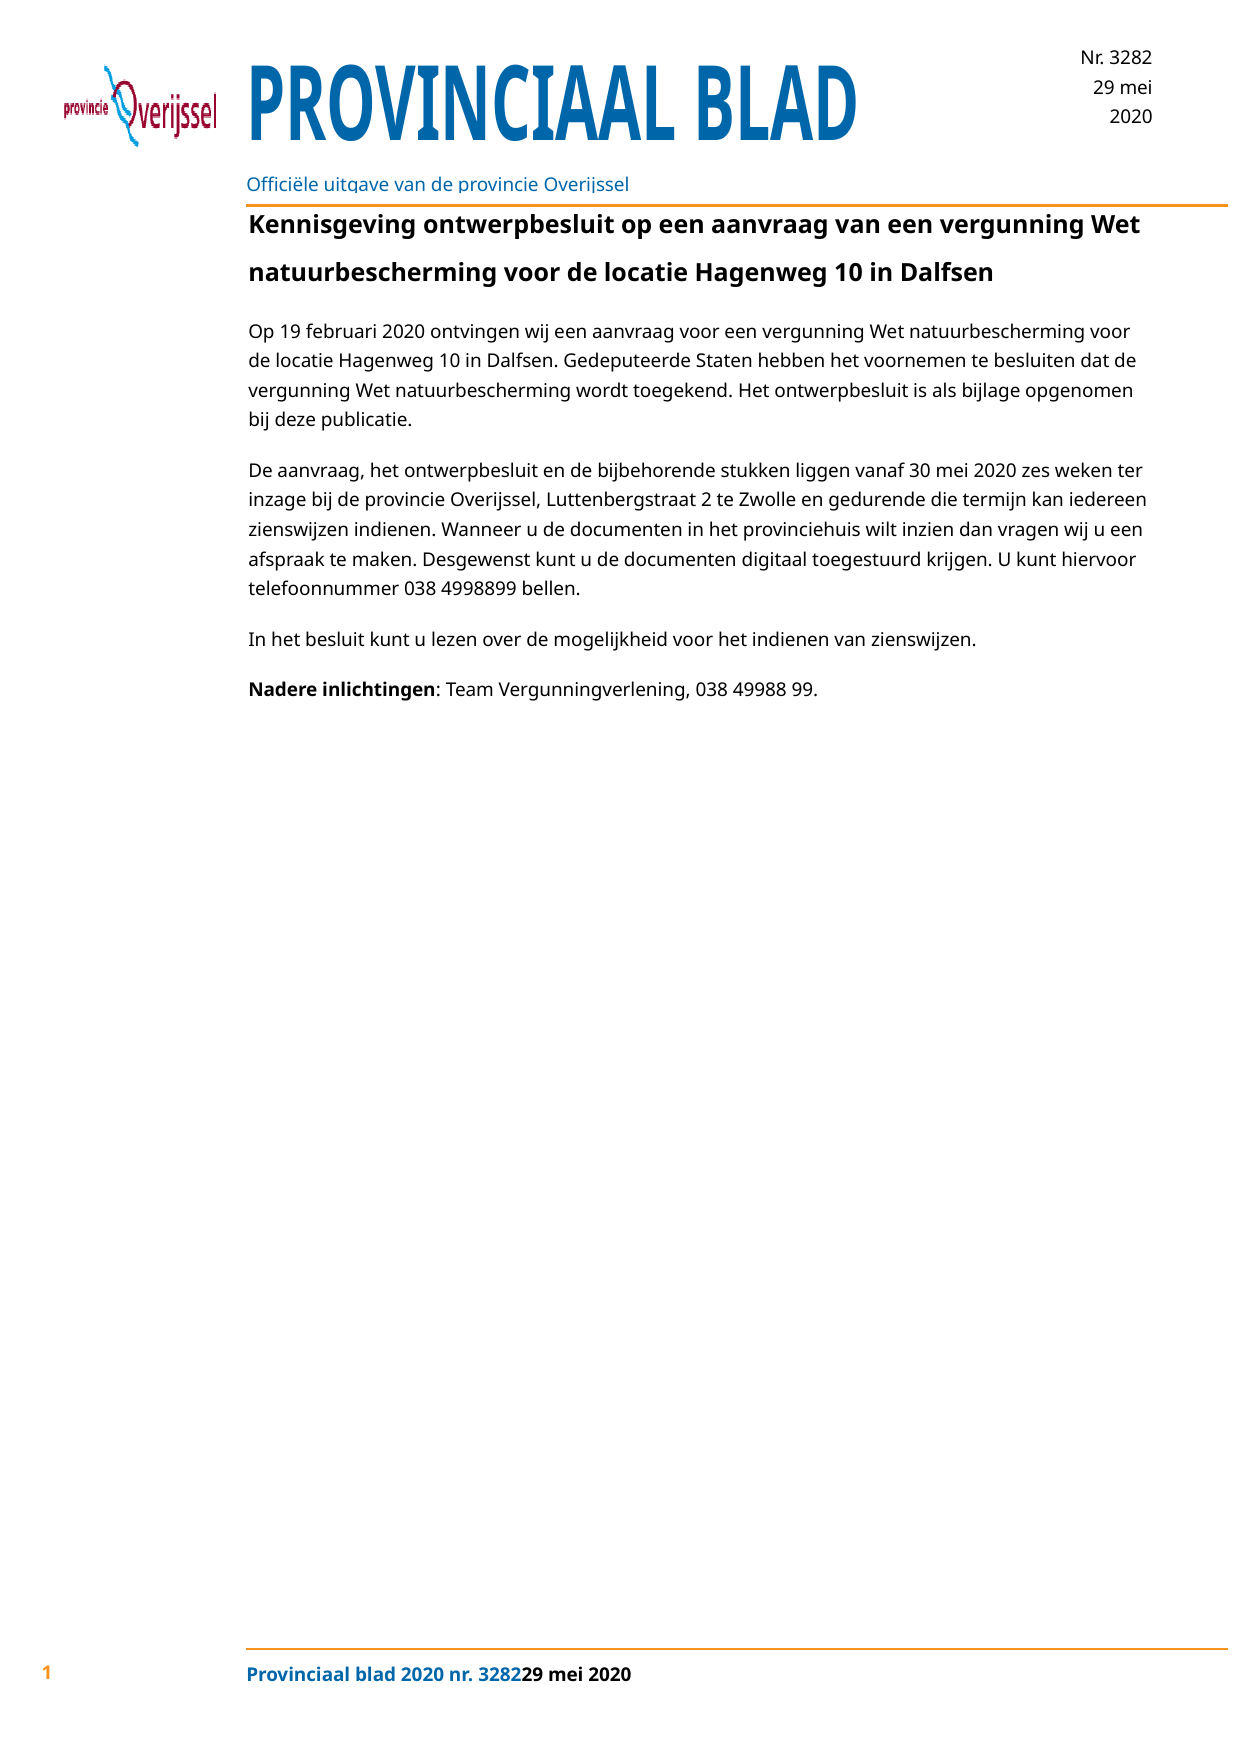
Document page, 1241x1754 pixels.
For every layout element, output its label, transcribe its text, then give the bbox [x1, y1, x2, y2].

text Op 19 februari 2020 ontvingen wij een aanvraag voor een vergunning Wet natuurbescherming voor de locatie Hagenweg 10 in Dalfsen. Gedeputeerde Staten hebben het voornemen te besluiten dat de vergunning Wet natuurbescherming wordt toegekend. Het ontwerpbesluit is als bijlage opgenomen bij deze publicatie. [248, 318, 1152, 432]
text Nadere inlichtingen: Team Vergunningverlening, 038 49988 99. [248, 676, 1152, 702]
text Kennisgeving ontwerpbesluit op een aanvraag van een vergunning Wet natuurbescherming voor de locatie Hagenweg 10 in Dalfsen [248, 207, 1152, 288]
text In het besluit kunt u lezen over de mogelijkheid voor het indienen van zienswijzen. [248, 626, 1152, 652]
picture [41, 47, 231, 172]
text De aanvraag, het ontwerpbesluit en de bijbehorende stukken liggen vanaf 30 mei 2020 zes weken ter inzage bij de provincie Overijssel, Luttenbergstraat 2 te Zwolle en gedurende die termijn kan iedereen zienswijzen indienen. Wanneer u de documenten in het provinciehuis wilt inzien dan vragen wij u een afspraak te maken. Desgewenst kunt u de documenten digitaal toegestuurd krijgen. U kunt hiervoor telefoonnummer 038 4998899 bellen. [248, 457, 1152, 601]
